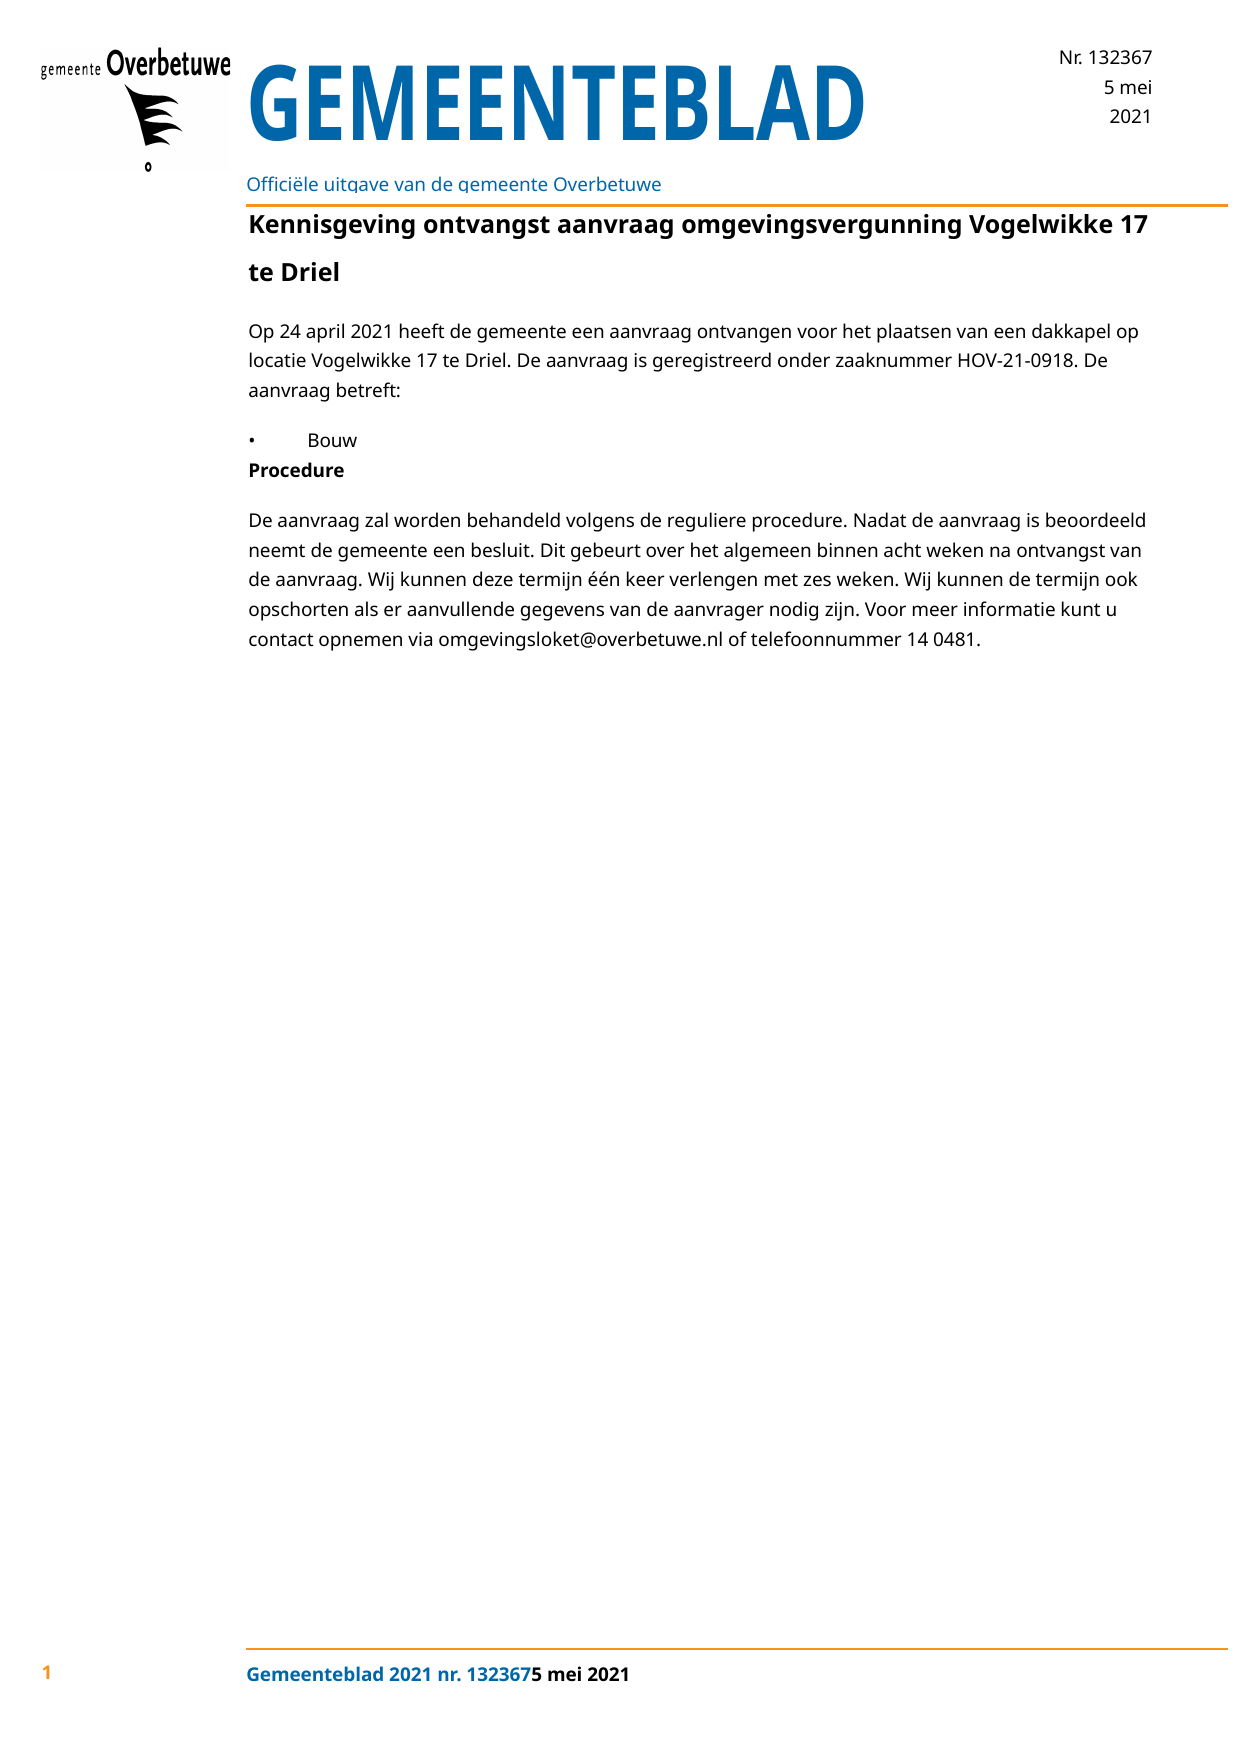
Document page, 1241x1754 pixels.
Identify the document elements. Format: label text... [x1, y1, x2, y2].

text Op 24 april 2021 heeft de gemeente een aanvraag ontvangen voor het plaatsen van een dakkapel op locatie Vogelwikke 17 te Driel. De aanvraag is geregistreerd onder zaaknummer HOV-21-0918. De aanvraag betreft: [248, 318, 1152, 403]
text Kennisgeving ontvangst aanvraag omgevingsvergunning Vogelwikke 17 te Driel [248, 207, 1152, 288]
picture [41, 47, 231, 172]
text De aanvraag zal worden behandeld volgens de reguliere procedure. Nadat de aanvraag is beoordeeld neemt de gemeente een besluit. Dit gebeurt over het algemeen binnen acht weken na ontvangst van de aanvraag. Wij kunnen deze termijn één keer verlengen met zes weken. Wij kunnen de termijn ook opschorten als er aanvullende gegevens van de aanvrager nodig zijn. Voor meer informatie kunt u contact opnemen via omgevingsloket@overbetuwe.nl of telefoonnummer 14 0481. [248, 507, 1152, 652]
list Bouw [248, 427, 1152, 453]
text Procedure [248, 457, 1152, 483]
